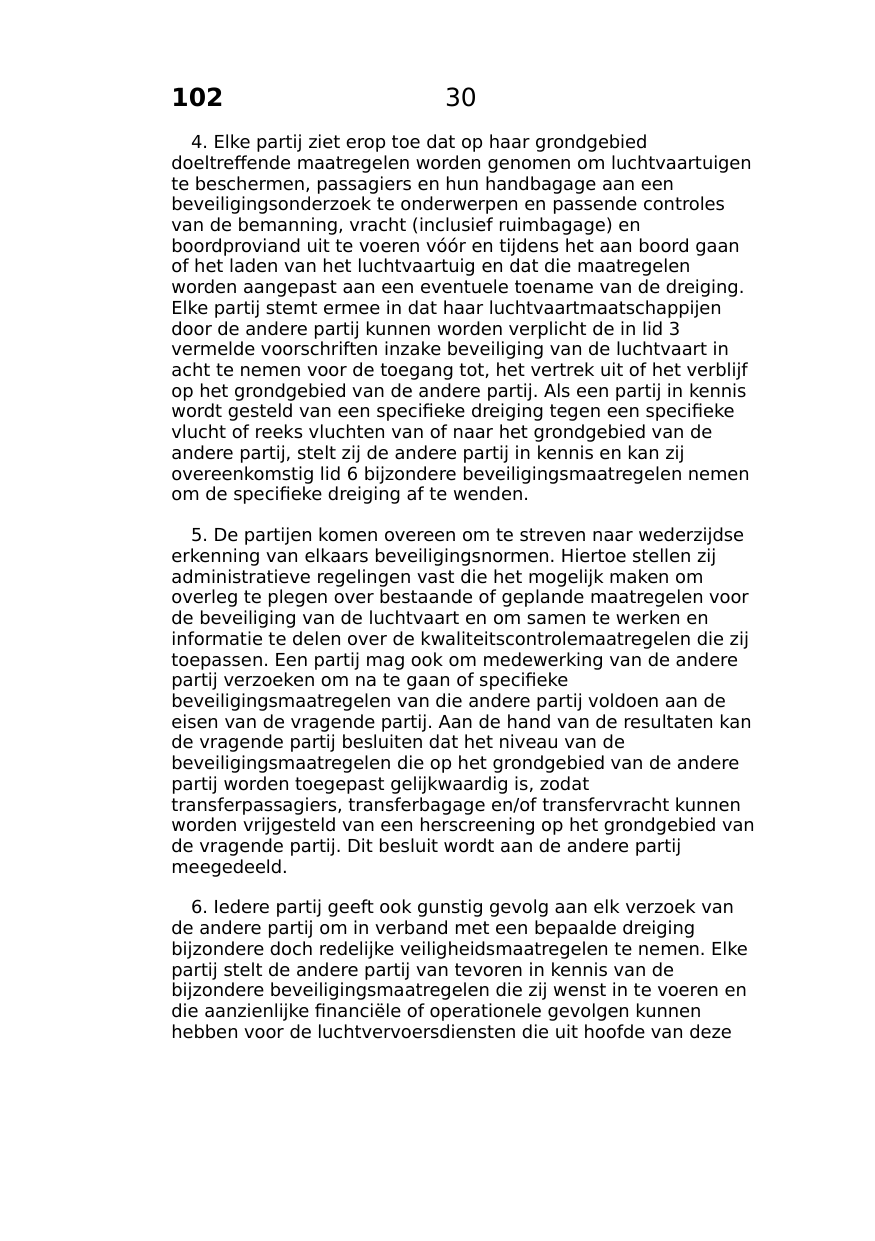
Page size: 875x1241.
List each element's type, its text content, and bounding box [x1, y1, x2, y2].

text 5. De partijen komen overeen om te streven naar wederzijdse erkenning van elkaars beveiligingsnormen. Hiertoe stellen zij administratieve regelingen vast die het mogelijk maken om overleg te plegen over bestaande of geplande maatregelen voor de beveiliging van de luchtvaart en om samen te werken en informatie te delen over de kwaliteitscontrolemaatregelen die zij toepassen. Een partij mag ook om medewerking van de andere partij verzoeken om na te gaan of specifieke beveiligingsmaatregelen van die andere partij voldoen aan de eisen van de vragende partij. Aan de hand van de resultaten kan de vragende partij besluiten dat het niveau van de beveiligingsmaatregelen die op het grondgebied van de andere partij worden toegepast gelijkwaardig is, zodat transferpassagiers, transferbagage en/of transfervracht kunnen worden vrijgesteld van een herscreening op het grondgebied van de vragende partij. Dit besluit wordt aan de andere partij meegedeeld. [171, 525, 756, 877]
text 6. Iedere partij geeft ook gunstig gevolg aan elk verzoek van de andere partij om in verband met een bepaalde dreiging bijzondere doch redelijke veiligheidsmaatregelen te nemen. Elke partij stelt de andere partij van tevoren in kennis van de bijzondere beveiligingsmaatregelen die zij wenst in te voeren en die aanzienlijke financiële of operationele gevolgen kunnen hebben voor de luchtvervoersdiensten die uit hoofde van deze [171, 897, 756, 1042]
text 4. Elke partij ziet erop toe dat op haar grondgebied doeltreffende maatregelen worden genomen om luchtvaartuigen te beschermen, passagiers en hun handbagage aan een beveiligingsonderzoek te onderwerpen en passende controles van de bemanning, vracht (inclusief ruimbagage) en boordproviand uit te voeren vóór en tijdens het aan boord gaan of het laden van het luchtvaartuig en dat die maatregelen worden aangepast aan een eventuele toename van de dreiging. Elke partij stemt ermee in dat haar luchtvaartmaatschappijen door de andere partij kunnen worden verplicht de in lid 3 vermelde voorschriften inzake beveiliging van de luchtvaart in acht te nemen voor de toegang tot, het vertrek uit of het verblijf op het grondgebied van de andere partij. Als een partij in kennis wordt gesteld van een specifieke dreiging tegen een specifieke vlucht of reeks vluchten van of naar het grondgebied van de andere partij, stelt zij de andere partij in kennis en kan zij overeenkomstig lid 6 bijzondere beveiligingsmaatregelen nemen om de specifieke dreiging af te wenden. [171, 132, 756, 505]
